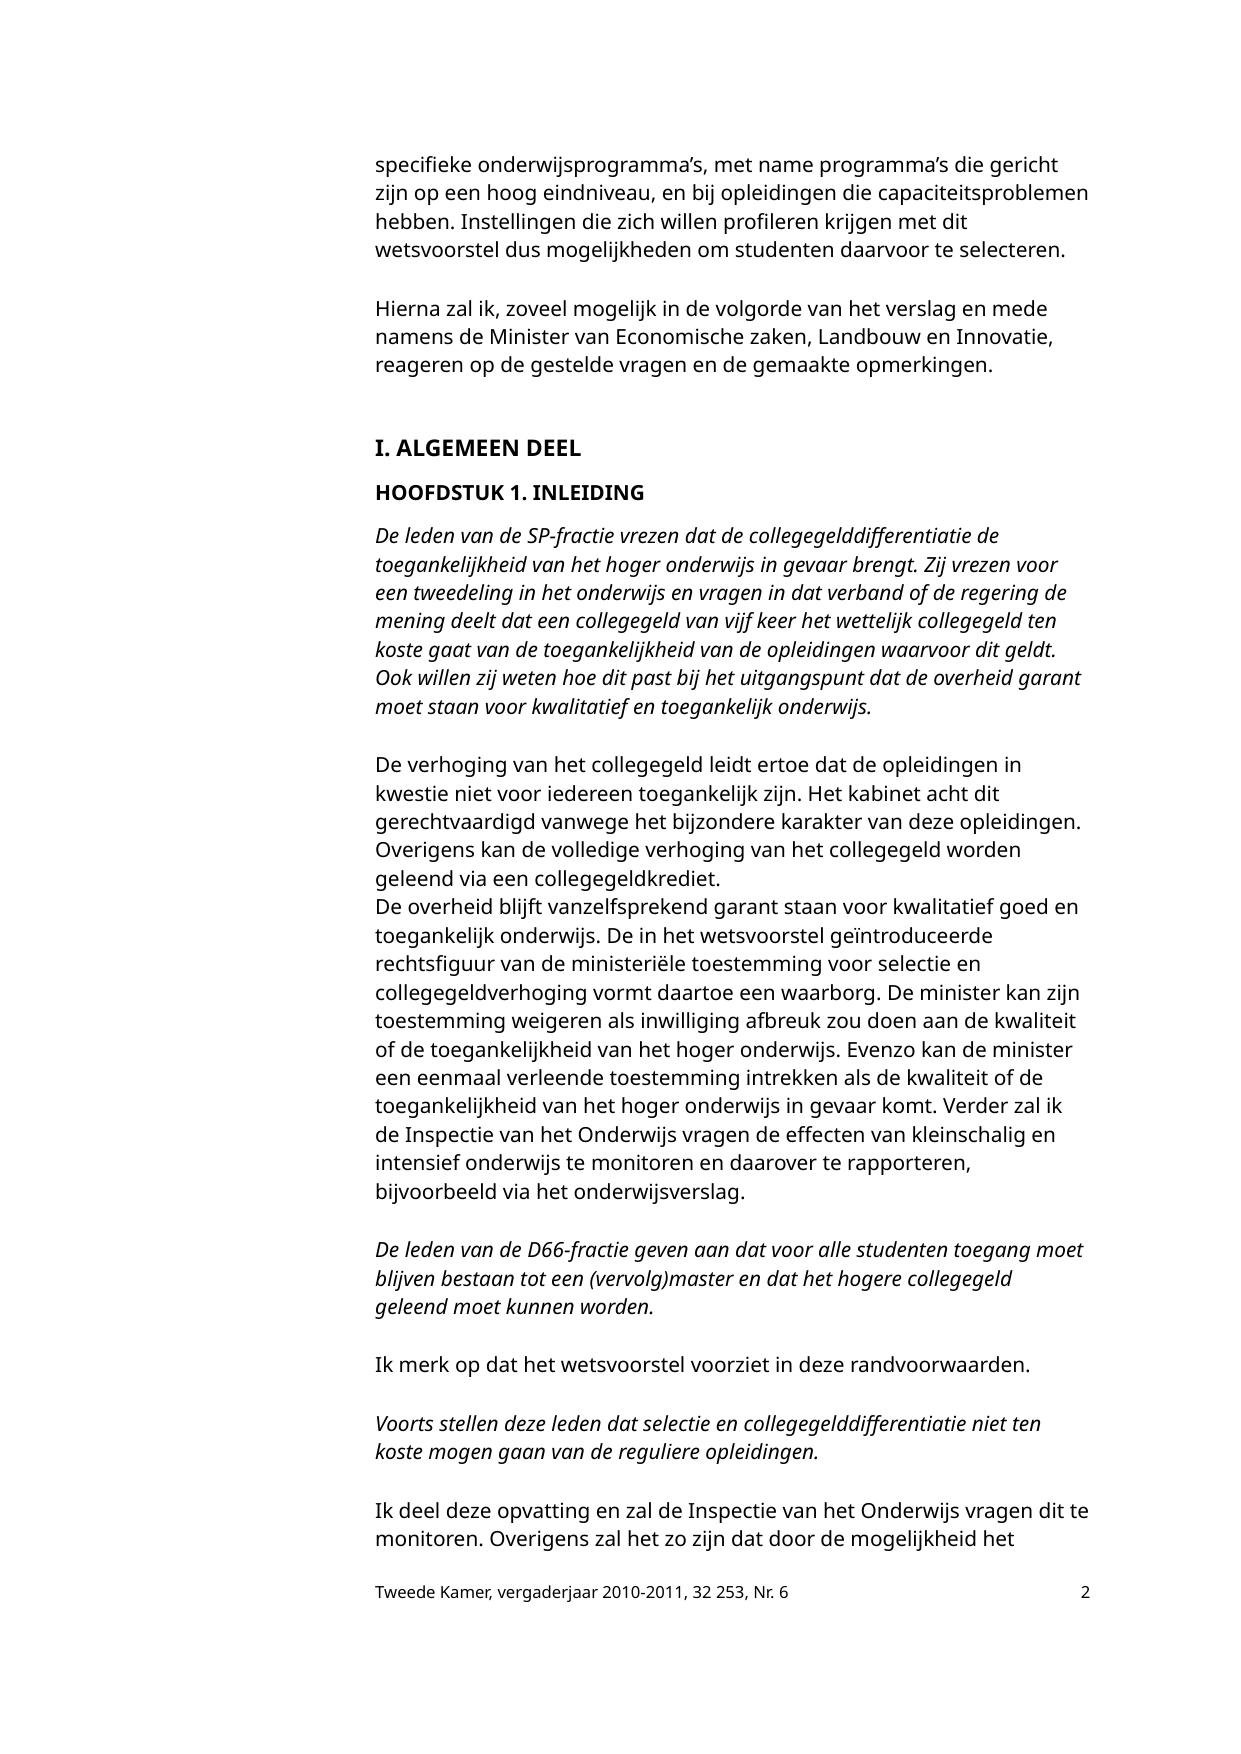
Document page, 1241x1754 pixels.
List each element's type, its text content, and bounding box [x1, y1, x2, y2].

text De leden van de D66-fractie geven aan dat voor alle studenten toegang moet blijven bestaan tot een (vervolg)master en dat het hogere collegegeld geleend moet kunnen worden. [375, 1235, 1090, 1321]
text Ik merk op dat het wetsvoorstel voorziet in deze randvoorwaarden. [375, 1351, 1090, 1379]
text De verhoging van het collegegeld leidt ertoe dat de opleidingen in kwestie niet voor iedereen toegankelijk zijn. Het kabinet acht dit gerechtvaardigd vanwege het bijzondere karakter van deze opleidingen. Overigens kan de volledige verhoging van het collegegeld worden geleend via een collegegeldkrediet. [375, 750, 1090, 892]
subtitle I. ALGEMEEN DEEL [375, 432, 1090, 463]
text specifieke onderwijsprogramma’s, met name programma’s die gericht zijn op een hoog eindniveau, en bij opleidingen die capaciteitsproblemen hebben. Instellingen die zich willen profileren krijgen met dit wetsvoorstel dus mogelijkheden om studenten daarvoor te selecteren. [375, 150, 1090, 264]
text De overheid blijft vanzelfsprekend garant staan voor kwalitatief goed en toegankelijk onderwijs. De in het wetsvoorstel geïntroduceerde rechtsfiguur van de ministeriële toestemming voor selectie en collegegeldverhoging vormt daartoe een waarborg. De minister kan zijn toestemming weigeren als inwilliging afbreuk zou doen aan de kwaliteit of de toegankelijkheid van het hoger onderwijs. Evenzo kan de minister een eenmaal verleende toestemming intrekken als de kwaliteit of de toegankelijkheid van het hoger onderwijs in gevaar komt. Verder zal ik de Inspectie van het Onderwijs vragen de effecten van kleinschalig en intensief onderwijs te monitoren en daarover te rapporteren, bijvoorbeeld via het onderwijsverslag. [375, 892, 1090, 1205]
text De leden van de SP-fractie vrezen dat de collegegelddifferentiatie de toegankelijkheid van het hoger onderwijs in gevaar brengt. Zij vrezen voor een tweedeling in het onderwijs en vragen in dat verband of de regering de mening deelt dat een collegegeld van vijf keer het wettelijk collegegeld ten koste gaat van de toegankelijkheid van de opleidingen waarvoor dit geldt. Ook willen zij weten hoe dit past bij het uitgangspunt dat de overheid garant moet staan voor kwalitatief en toegankelijk onderwijs. [375, 521, 1090, 720]
text Hierna zal ik, zoveel mogelijk in de volgorde van het verslag en mede namens de Minister van Economische zaken, Landbouw en Innovatie, reageren op de gestelde vragen en de gemaakte opmerkingen. [375, 294, 1090, 379]
text Ik deel deze opvatting en zal de Inspectie van het Onderwijs vragen dit te monitoren. Overigens zal het zo zijn dat door de mogelijkheid het [375, 1496, 1090, 1553]
text HOOFDSTUK 1. INLEIDING [375, 478, 1090, 506]
text Voorts stellen deze leden dat selectie en collegegelddifferentiatie niet ten koste mogen gaan van de reguliere opleidingen. [375, 1409, 1090, 1466]
